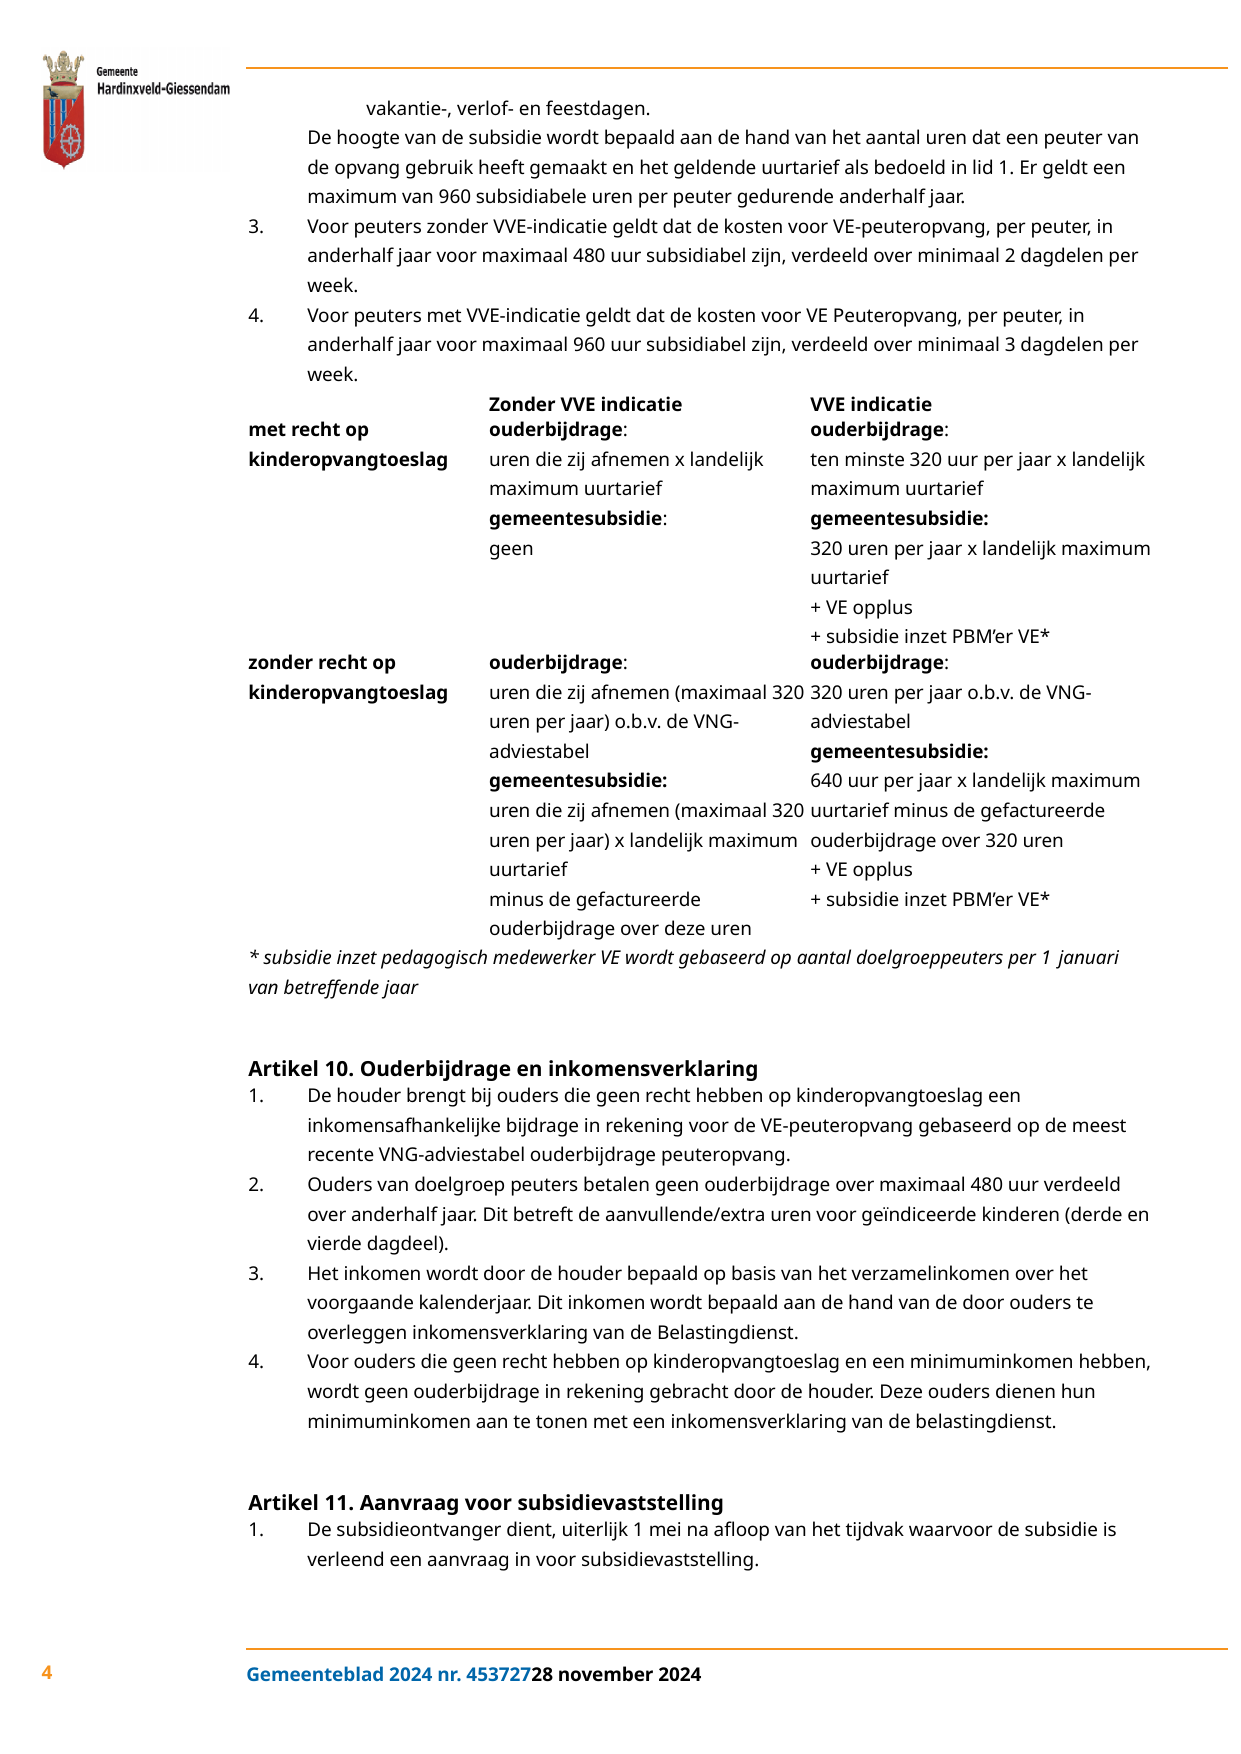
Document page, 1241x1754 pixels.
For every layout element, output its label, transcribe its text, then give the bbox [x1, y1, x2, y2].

table_header Zonder VVE indicatie [489, 391, 810, 416]
list Voor ouders die geen recht hebben op kinderopvangtoeslag en een minimuminkomen hebben, wordt geen ouderbijdrage in rekening gebracht door de houder. Deze ouders dienen hun minimuminkomen aan te tonen met een inkomensverklaring van de belastingdienst. [248, 1349, 1152, 1434]
table_cell ouderbijdrage: uren die zij afnemen x landelijk maximum uurtarief gemeentesubsidie: geen [489, 416, 810, 649]
list Het inkomen wordt door de houder bepaald op basis van het verzamelinkomen over het voorgaande kalenderjaar. Dit inkomen wordt bepaald aan de hand van de door ouders te overleggen inkomensverklaring van de Belastingdienst. [248, 1260, 1152, 1345]
table_header VVE indicatie [810, 391, 1152, 416]
list De subsidieontvanger dient, uiterlijk 1 mei na afloop van het tijdvak waarvoor de subsidie is verleend een aanvraag in voor subsidievaststelling. [248, 1516, 1152, 1572]
list De houder brengt bij ouders die geen recht hebben op kinderopvangtoeslag een inkomensafhankelijke bijdrage in rekening voor de VE-peuteropvang gebaseerd op de meest recente VNG-adviestabel ouderbijdrage peuteropvang. [248, 1082, 1152, 1167]
text Artikel 10. Ouderbijdrage en inkomensverklaring [248, 1054, 1152, 1082]
list Voor peuters zonder VVE-indicatie geldt dat de kosten voor VE-peuteropvang, per peuter, in anderhalf jaar voor maximaal 480 uur subsidiabel zijn, verdeeld over minimaal 2 dagdelen per week. [248, 213, 1152, 298]
table_cell zonder recht op kinderopvangtoeslag [248, 649, 489, 941]
list Ouders van doelgroep peuters betalen geen ouderbijdrage over maximaal 480 uur verdeeld over anderhalf jaar. Dit betreft de aanvullende/extra uren voor geïndiceerde kinderen (derde en vierde dagdeel). [248, 1171, 1152, 1256]
list De hoogte van de subsidie wordt bepaald aan de hand van het aantal uren dat een peuter van de opvang gebruik heeft gemaakt en het geldende uurtarief als bedoeld in lid 1. Er geldt een maximum van 960 subsidiabele uren per peuter gedurende anderhalf jaar. [248, 124, 1152, 209]
text * subsidie inzet pedagogisch medewerker VE wordt gebaseerd op aantal doelgroeppeuters per 1 januari van betreffende jaar [248, 944, 1152, 1000]
text Artikel 11. Aanvraag voor subsidievaststelling [248, 1488, 1152, 1516]
table_header [248, 391, 489, 416]
picture [41, 47, 231, 172]
table_cell met recht op kinderopvangtoeslag [248, 416, 489, 649]
list vakantie-, verlof- en feestdagen. [307, 95, 1152, 121]
table_cell ouderbijdrage: uren die zij afnemen (maximaal 320 uren per jaar) o.b.v. de VNG-adviestabel gemeentesubsidie: uren die zij afnemen (maximaal 320 uren per jaar) x landelijk maximum uurtarief minus de gefactureerde ouderbijdrage over deze uren [489, 649, 810, 941]
table_cell ouderbijdrage: 320 uren per jaar o.b.v. de VNG-adviestabel gemeentesubsidie: 640 uur per jaar x landelijk maximum uurtarief minus de gefactureerde ouderbijdrage over 320 uren + VE opplus + subsidie inzet PBM’er VE* [810, 649, 1152, 941]
table_cell ouderbijdrage: ten minste 320 uur per jaar x landelijk maximum uurtarief gemeentesubsidie: 320 uren per jaar x landelijk maximum uurtarief + VE opplus + subsidie inzet PBM’er VE* [810, 416, 1152, 649]
list Voor peuters met VVE-indicatie geldt dat de kosten voor VE Peuteropvang, per peuter, in anderhalf jaar voor maximaal 960 uur subsidiabel zijn, verdeeld over minimaal 3 dagdelen per week. [248, 302, 1152, 387]
